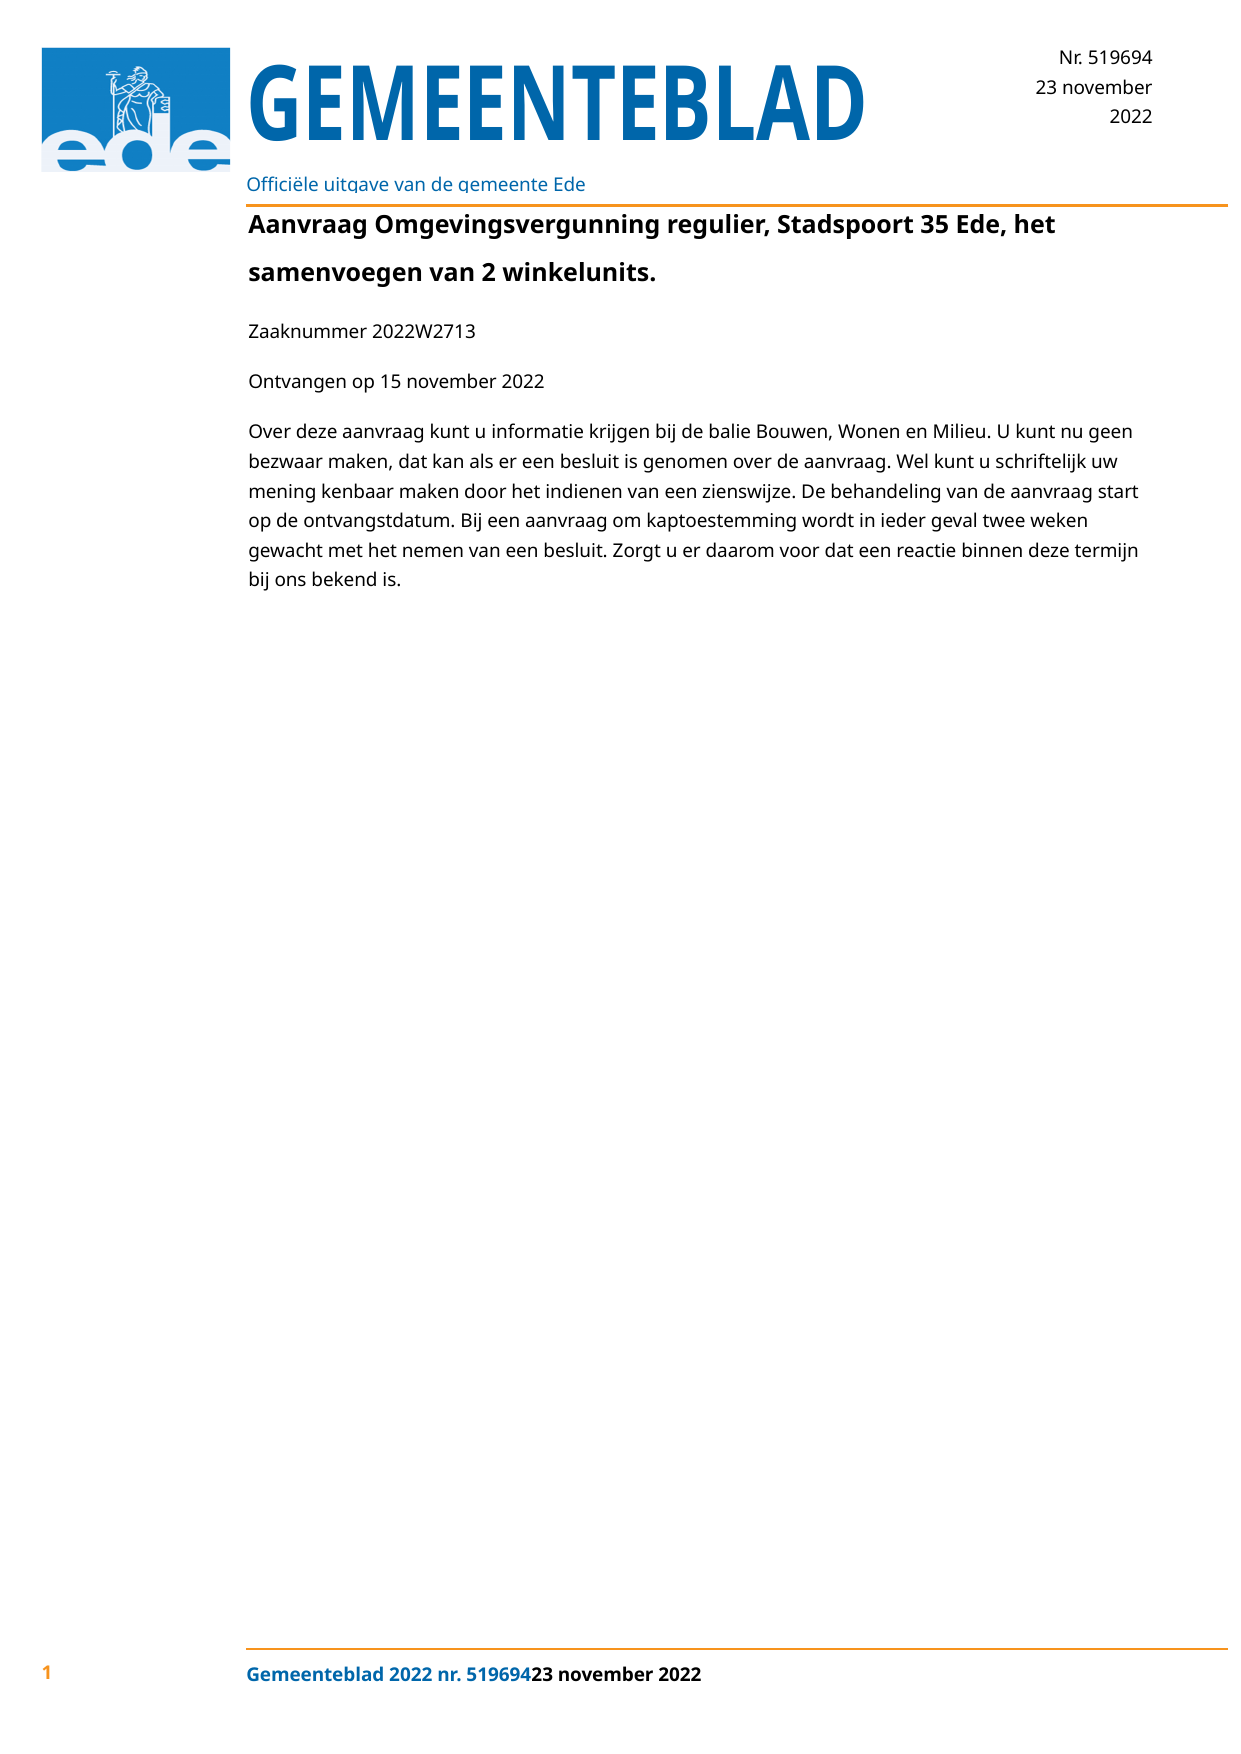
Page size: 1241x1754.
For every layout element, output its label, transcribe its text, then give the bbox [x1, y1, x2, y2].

picture [41, 47, 231, 172]
text Over deze aanvraag kunt u informatie krijgen bij de balie Bouwen, Wonen en Milieu. U kunt nu geen bezwaar maken, dat kan als er een besluit is genomen over de aanvraag. Wel kunt u schriftelijk uw mening kenbaar maken door het indienen van een zienswijze. De behandeling van de aanvraag start op de ontvangstdatum. Bij een aanvraag om kaptoestemming wordt in ieder geval twee weken gewacht met het nemen van een besluit. Zorgt u er daarom voor dat een reactie binnen deze termijn bij ons bekend is. [248, 419, 1152, 592]
text Aanvraag Omgevingsvergunning regulier, Stadspoort 35 Ede, het samenvoegen van 2 winkelunits. [248, 207, 1152, 288]
text Ontvangen op 15 november 2022 [248, 368, 1152, 394]
text Zaaknummer 2022W2713 [248, 318, 1152, 344]
